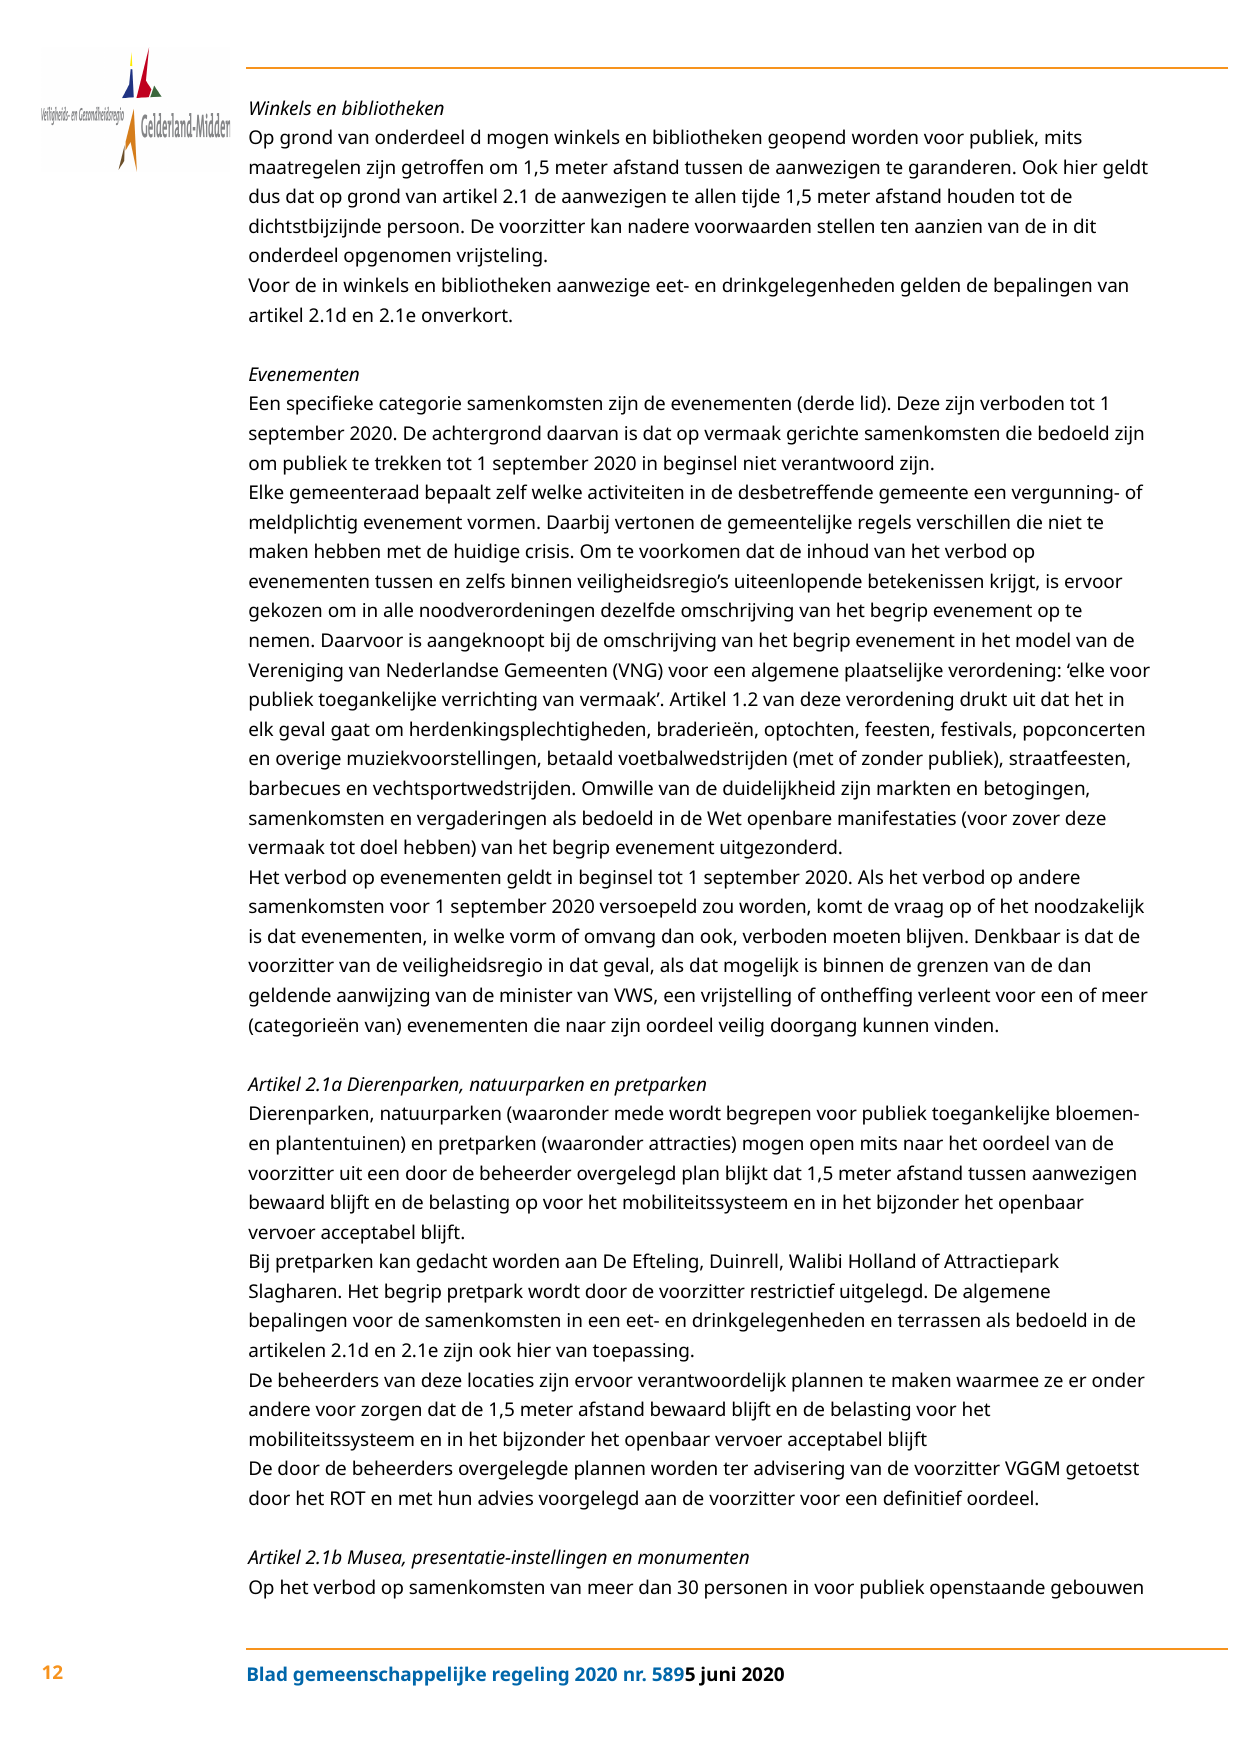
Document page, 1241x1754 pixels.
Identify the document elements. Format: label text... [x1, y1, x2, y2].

text Evenementen [248, 361, 1152, 387]
text Het verbod op evenementen geldt in beginsel tot 1 september 2020. Als het verbod op andere samenkomsten voor 1 september 2020 versoepeld zou worden, komt de vraag op of het noodzakelijk is dat evenementen, in welke vorm of omvang dan ook, verboden moeten blijven. Denkbaar is dat de voorzitter van de veiligheidsregio in dat geval, als dat mogelijk is binnen de grenzen van de dan geldende aanwijzing van de minister van VWS, een vrijstelling of ontheffing verleent voor een of meer (categorieën van) evenementen die naar zijn oordeel veilig doorgang kunnen vinden. [248, 864, 1152, 1038]
text Op het verbod op samenkomsten van meer dan 30 personen in voor publiek openstaande gebouwen [248, 1574, 1152, 1600]
text De beheerders van deze locaties zijn ervoor verantwoordelijk plannen te maken waarmee ze er onder andere voor zorgen dat de 1,5 meter afstand bewaard blijft en de belasting voor het mobiliteitssysteem en in het bijzonder het openbaar vervoer acceptabel blijft [248, 1367, 1152, 1452]
text Artikel 2.1a Dierenparken, natuurparken en pretparken [248, 1071, 1152, 1097]
text Voor de in winkels en bibliotheken aanwezige eet- en drinkgelegenheden gelden de bepalingen van artikel 2.1d en 2.1e onverkort. [248, 272, 1152, 328]
text Bij pretparken kan gedacht worden aan De Efteling, Duinrell, Walibi Holland of Attractiepark Slagharen. Het begrip pretpark wordt door de voorzitter restrictief uitgelegd. De algemene bepalingen voor de samenkomsten in een eet- en drinkgelegenheden en terrassen als bedoeld in de artikelen 2.1d en 2.1e zijn ook hier van toepassing. [248, 1248, 1152, 1363]
text De door de beheerders overgelegde plannen worden ter advisering van de voorzitter VGGM getoetst door het ROT en met hun advies voorgelegd aan de voorzitter voor een definitief oordeel. [248, 1456, 1152, 1511]
text Artikel 2.1b Musea, presentatie-instellingen en monumenten [248, 1544, 1152, 1570]
picture [41, 47, 231, 172]
text Een specifieke categorie samenkomsten zijn de evenementen (derde lid). Deze zijn verboden tot 1 september 2020. De achtergrond daarvan is dat op vermaak gerichte samenkomsten die bedoeld zijn om publiek te trekken tot 1 september 2020 in beginsel niet verantwoord zijn. [248, 391, 1152, 476]
text Elke gemeenteraad bepaalt zelf welke activiteiten in de desbetreffende gemeente een vergunning- of meldplichtig evenement vormen. Daarbij vertonen de gemeentelijke regels verschillen die niet te maken hebben met de huidige crisis. Om te voorkomen dat de inhoud van het verbod op evenementen tussen en zelfs binnen veiligheidsregio’s uiteenlopende betekenissen krijgt, is ervoor gekozen om in alle noodverordeningen dezelfde omschrijving van het begrip evenement op te nemen. Daarvoor is aangeknoopt bij de omschrijving van het begrip evenement in het model van de Vereniging van Nederlandse Gemeenten (VNG) voor een algemene plaatselijke verordening: ‘elke voor publiek toegankelijke verrichting van vermaak’. Artikel 1.2 van deze verordening drukt uit dat het in elk geval gaat om herdenkingsplechtigheden, braderieën, optochten, feesten, festivals, popconcerten en overige muziekvoorstellingen, betaald voetbalwedstrijden (met of zonder publiek), straatfeesten, barbecues en vechtsportwedstrijden. Omwille van de duidelijkheid zijn markten en betogingen, samenkomsten en vergaderingen als bedoeld in de Wet openbare manifestaties (voor zover deze vermaak tot doel hebben) van het begrip evenement uitgezonderd. [248, 479, 1152, 860]
text Winkels en bibliotheken [248, 95, 1152, 121]
text Dierenparken, natuurparken (waaronder mede wordt begrepen voor publiek toegankelijke bloemen- en plantentuinen) en pretparken (waaronder attracties) mogen open mits naar het oordeel van de voorzitter uit een door de beheerder overgelegd plan blijkt dat 1,5 meter afstand tussen aanwezigen bewaard blijft en de belasting op voor het mobiliteitssysteem en in het bijzonder het openbaar vervoer acceptabel blijft. [248, 1101, 1152, 1245]
text Op grond van onderdeel d mogen winkels en bibliotheken geopend worden voor publiek, mits maatregelen zijn getroffen om 1,5 meter afstand tussen de aanwezigen te garanderen. Ook hier geldt dus dat op grond van artikel 2.1 de aanwezigen te allen tijde 1,5 meter afstand houden tot de dichtstbijzijnde persoon. De voorzitter kan nadere voorwaarden stellen ten aanzien van de in dit onderdeel opgenomen vrijsteling. [248, 124, 1152, 268]
